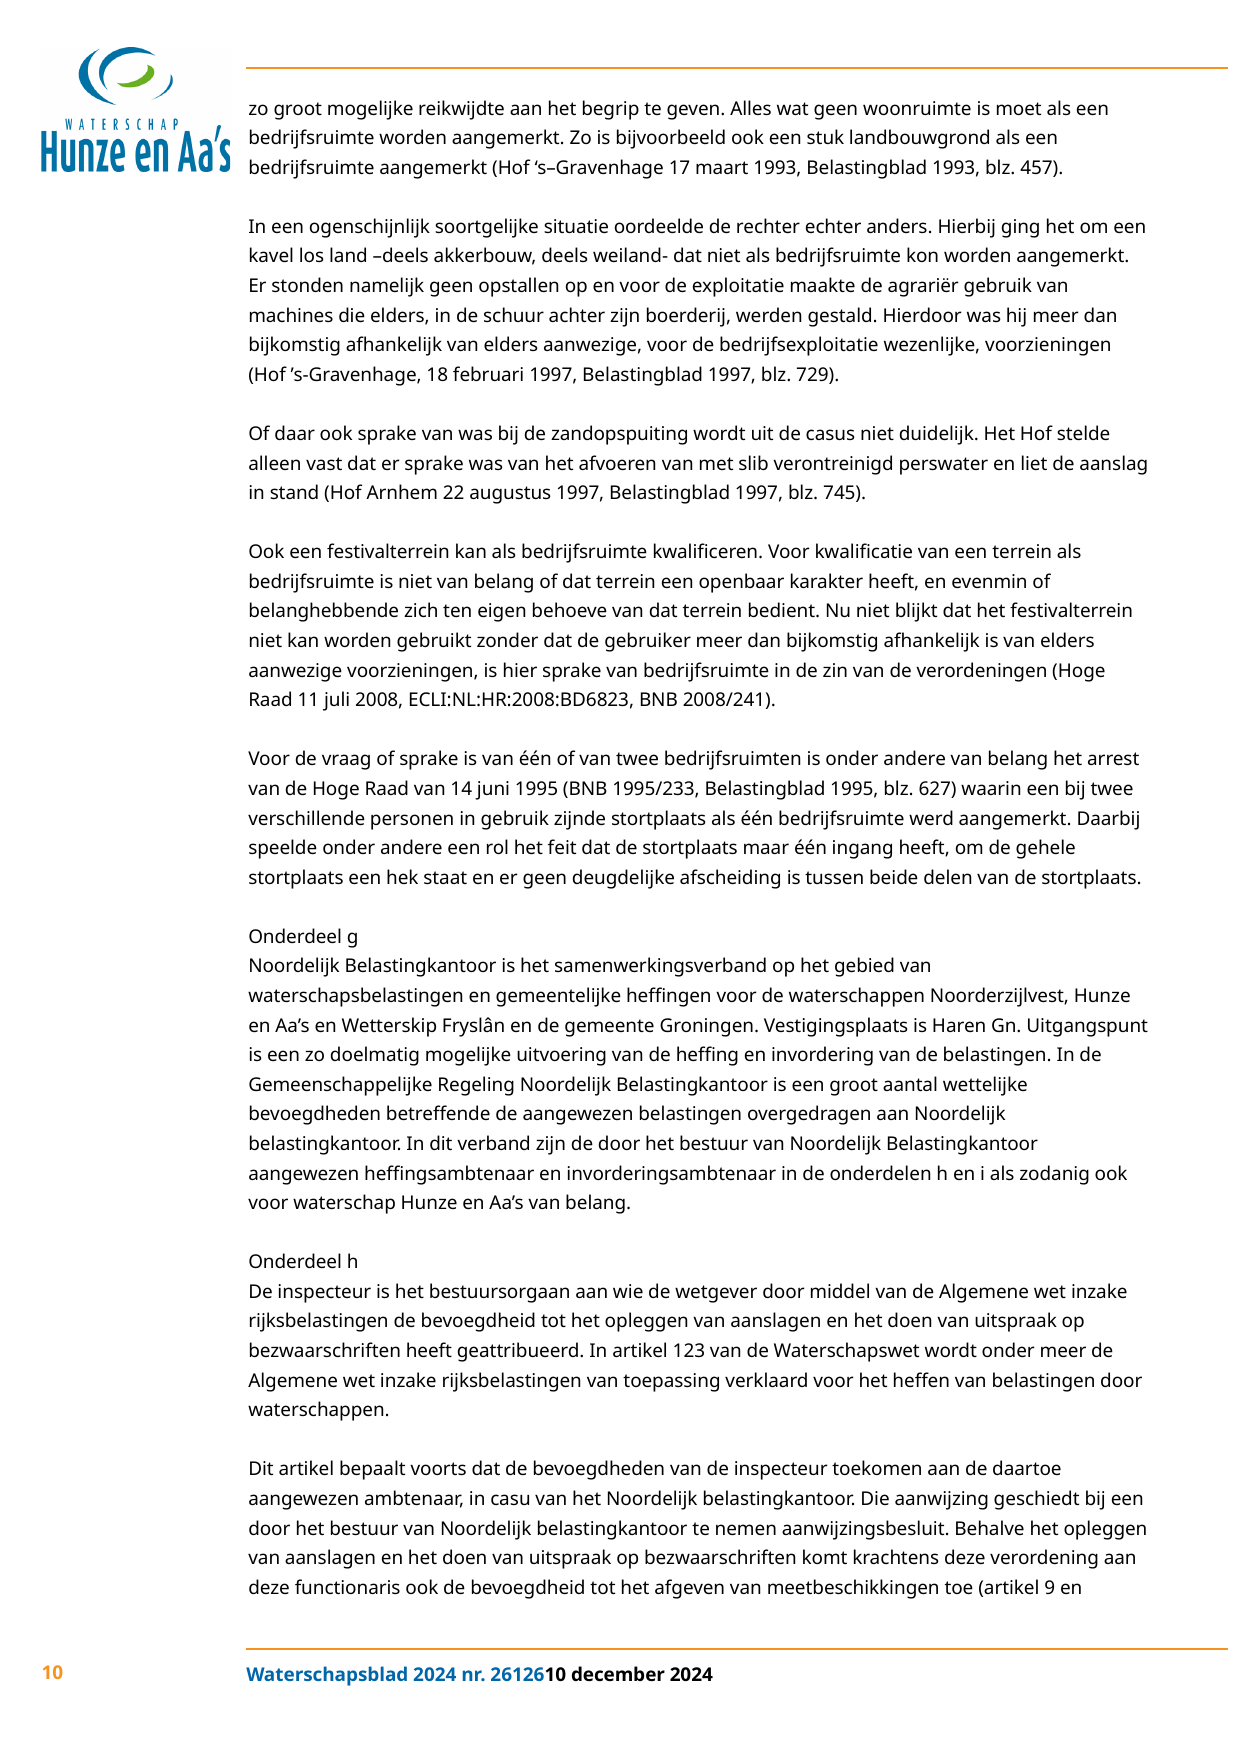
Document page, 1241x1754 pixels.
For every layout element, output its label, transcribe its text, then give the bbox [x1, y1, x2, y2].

picture [47, 154, 51, 172]
picture [226, 145, 231, 156]
text zo groot mogelijke reikwijdte aan het begrip te geven. Alles wat geen woonruimte is moet als een bedrijfsruimte worden aangemerkt. Zo is bijvoorbeeld ook een stuk landbouwgrond als een bedrijfsruimte aangemerkt (Hof ‘s–Gravenhage 17 maart 1993, Belastingblad 1993, blz. 457). [248, 95, 1152, 180]
text Dit artikel bepaalt voorts dat de bevoegdheden van de inspecteur toekomen aan de daartoe aangewezen ambtenaar, in casu van het Noordelijk belastingkantoor. Die aanwijzing geschiedt bij een door het bestuur van Noordelijk belastingkantoor te nemen aanwijzingsbesluit. Behalve het opleggen van aanslagen en het doen van uitspraak op bezwaarschriften komt krachtens deze verordening aan deze functionaris ook de bevoegdheid tot het afgeven van meetbeschikkingen toe (artikel 9 en [248, 1456, 1152, 1600]
text Voor de vraag of sprake is van één of van twee bedrijfsruimten is onder andere van belang het arrest van de Hoge Raad van 14 juni 1995 (BNB 1995/233, Belastingblad 1995, blz. 627) waarin een bij twee verschillende personen in gebruik zijnde stortplaats als één bedrijfsruimte werd aangemerkt. Daarbij speelde onder andere een rol het feit dat de stortplaats maar één ingang heeft, om de gehele stortplaats een hek staat en er geen deugdelijke afscheiding is tussen beide delen van de stortplaats. [248, 746, 1152, 890]
text Of daar ook sprake van was bij de zandopspuiting wordt uit de casus niet duidelijk. Het Hof stelde alleen vast dat er sprake was van het afvoeren van met slib verontreinigd perswater en liet de aanslag in stand (Hof Arnhem 22 augustus 1997, Belastingblad 1997, blz. 745). [248, 420, 1152, 505]
text De inspecteur is het bestuursorgaan aan wie de wetgever door middel van de Algemene wet inzake rijksbelastingen de bevoegdheid tot het opleggen van aanslagen en het doen van uitspraak op bezwaarschriften heeft geattribueerd. In artikel 123 van de Waterschapswet wordt onder meer de Algemene wet inzake rijksbelastingen van toepassing verklaard voor het heffen van belastingen door waterschappen. [248, 1278, 1152, 1422]
picture [183, 163, 191, 172]
text In een ogenschijnlijk soortgelijke situatie oordeelde de rechter echter anders. Hierbij ging het om een kavel los land –deels akkerbouw, deels weiland- dat niet als bedrijfsruimte kon worden aangemerkt. Er stonden namelijk geen opstallen op en voor de exploitatie maakte de agrariër gebruik van machines die elders, in de schuur achter zijn boerderij, werden gestald. Hierdoor was hij meer dan bijkomstig afhankelijk van elders aanwezige, voor de bedrijfsexploitatie wezenlijke, voorzieningen (Hof ’s-Gravenhage, 18 februari 1997, Belastingblad 1997, blz. 729). [248, 213, 1152, 387]
picture [41, 47, 231, 172]
text Onderdeel g [248, 923, 1152, 949]
text Ook een festivalterrein kan als bedrijfsruimte kwalificeren. Voor kwalificatie van een terrein als bedrijfsruimte is niet van belang of dat terrein een openbaar karakter heeft, en evenmin of belanghebbende zich ten eigen behoeve van dat terrein bedient. Nu niet blijkt dat het festivalterrein niet kan worden gebruikt zonder dat de gebruiker meer dan bijkomstig afhankelijk is van elders aanwezige voorzieningen, is hier sprake van bedrijfsruimte in de zin van de verordeningen (Hoge Raad 11 juli 2008, ECLI:NL:HR:2008:BD6823, BNB 2008/241). [248, 538, 1152, 712]
text Noordelijk Belastingkantoor is het samenwerkingsverband op het gebied van waterschapsbelastingen en gemeentelijke heffingen voor de waterschappen Noorderzijlvest, Hunze en Aa’s en Wetterskip Fryslân en de gemeente Groningen. Vestigingsplaats is Haren Gn. Uitgangspunt is een zo doelmatig mogelijke uitvoering van de heffing en invordering van de belastingen. In de Gemeenschappelijke Regeling Noordelijk Belastingkantoor is een groot aantal wettelijke bevoegdheden betreffende de aangewezen belastingen overgedragen aan Noordelijk belastingkantoor. In dit verband zijn de door het bestuur van Noordelijk Belastingkantoor aangewezen heffingsambtenaar en invorderingsambtenaar in de onderdelen h en i als zodanig ook voor waterschap Hunze en Aa’s van belang. [248, 953, 1152, 1215]
text Onderdeel h [248, 1248, 1152, 1274]
